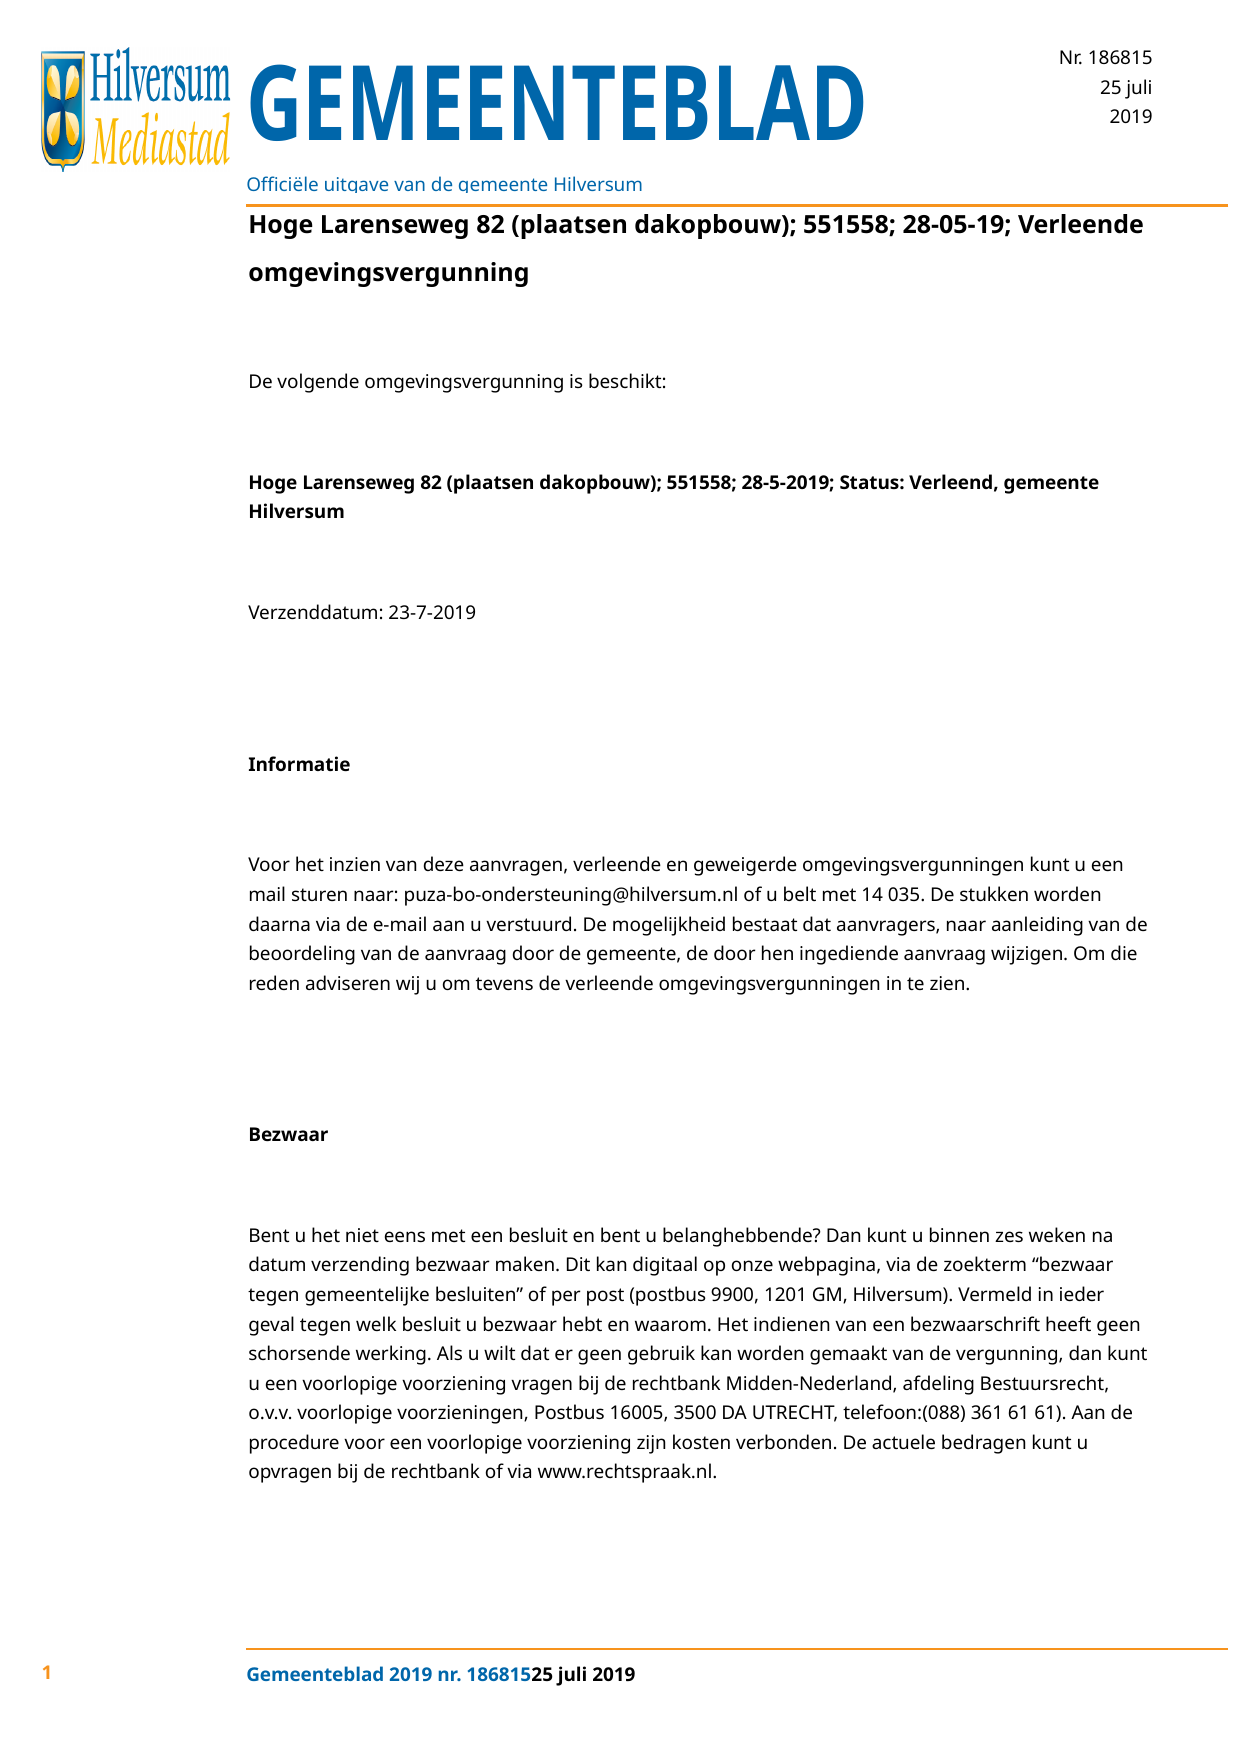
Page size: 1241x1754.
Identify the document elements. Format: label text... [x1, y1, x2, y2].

text Verzenddatum: 23-7-2019 [248, 599, 1152, 625]
picture [41, 47, 231, 172]
text Bezwaar [248, 1121, 1152, 1147]
text De volgende omgevingsvergunning is beschikt: [248, 368, 1152, 394]
text Informatie [248, 751, 1152, 777]
text Hoge Larenseweg 82 (plaatsen dakopbouw); 551558; 28-05-19; Verleende omgevingsvergunning [248, 207, 1152, 288]
text Voor het inzien van deze aanvragen, verleende en geweigerde omgevingsvergunningen kunt u een mail sturen naar: puza-bo-ondersteuning@hilversum.nl of u belt met 14 035. De stukken worden daarna via de e-mail aan u verstuurd. De mogelijkheid bestaat dat aanvragers, naar aanleiding van de beoordeling van de aanvraag door de gemeente, de door hen ingediende aanvraag wijzigen. Om die reden adviseren wij u om tevens de verleende omgevingsvergunningen in te zien. [248, 852, 1152, 996]
text Bent u het niet eens met een besluit en bent u belanghebbende? Dan kunt u binnen zes weken na datum verzending bezwaar maken. Dit kan digitaal op onze webpagina, via de zoekterm “bezwaar tegen gemeentelijke besluiten” of per post (postbus 9900, 1201 GM, Hilversum). Vermeld in ieder geval tegen welk besluit u bezwaar hebt en waarom. Het indienen van een bezwaarschrift heeft geen schorsende werking. Als u wilt dat er geen gebruik kan worden gemaakt van de vergunning, dan kunt u een voorlopige voorziening vragen bij de rechtbank Midden-Nederland, afdeling Bestuursrecht, o.v.v. voorlopige voorzieningen, Postbus 16005, 3500 DA UTRECHT, telefoon:(088) 361 61 61). Aan de procedure voor een voorlopige voorziening zijn kosten verbonden. De actuele bedragen kunt u opvragen bij de rechtbank of via www.rechtspraak.nl. [248, 1222, 1152, 1484]
text Hoge Larenseweg 82 (plaatsen dakopbouw); 551558; 28-5-2019; Status: Verleend, gemeente Hilversum [248, 469, 1152, 524]
